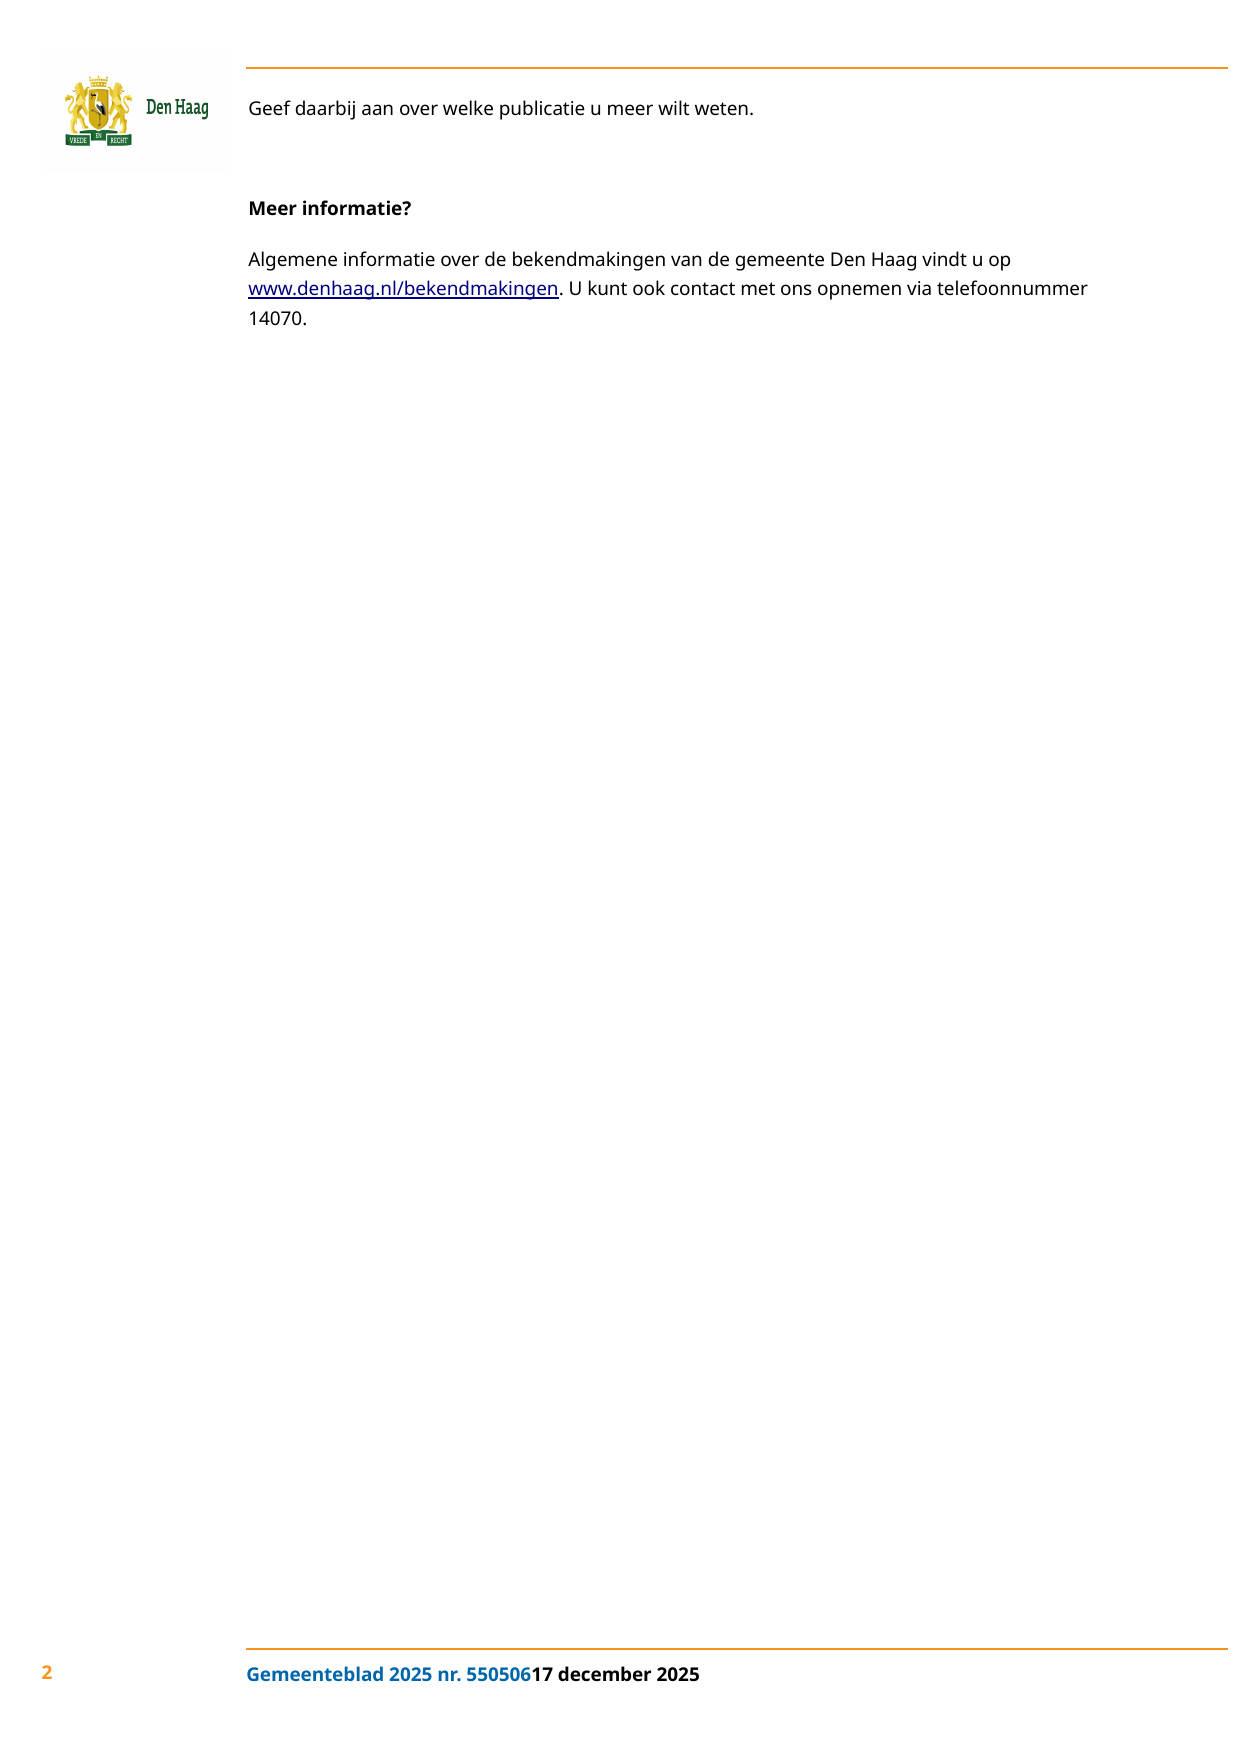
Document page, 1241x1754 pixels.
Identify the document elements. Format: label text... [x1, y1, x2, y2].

text Meer informatie? [248, 196, 1152, 221]
text Algemene informatie over de bekendmakingen van de gemeente Den Haag vindt u op www.denhaag.nl/bekendmakingen. U kunt ook contact met ons opnemen via telefoonnummer 14070. [248, 246, 1152, 331]
picture [41, 47, 231, 172]
text Geef daarbij aan over welke publicatie u meer wilt weten. [248, 95, 1152, 121]
